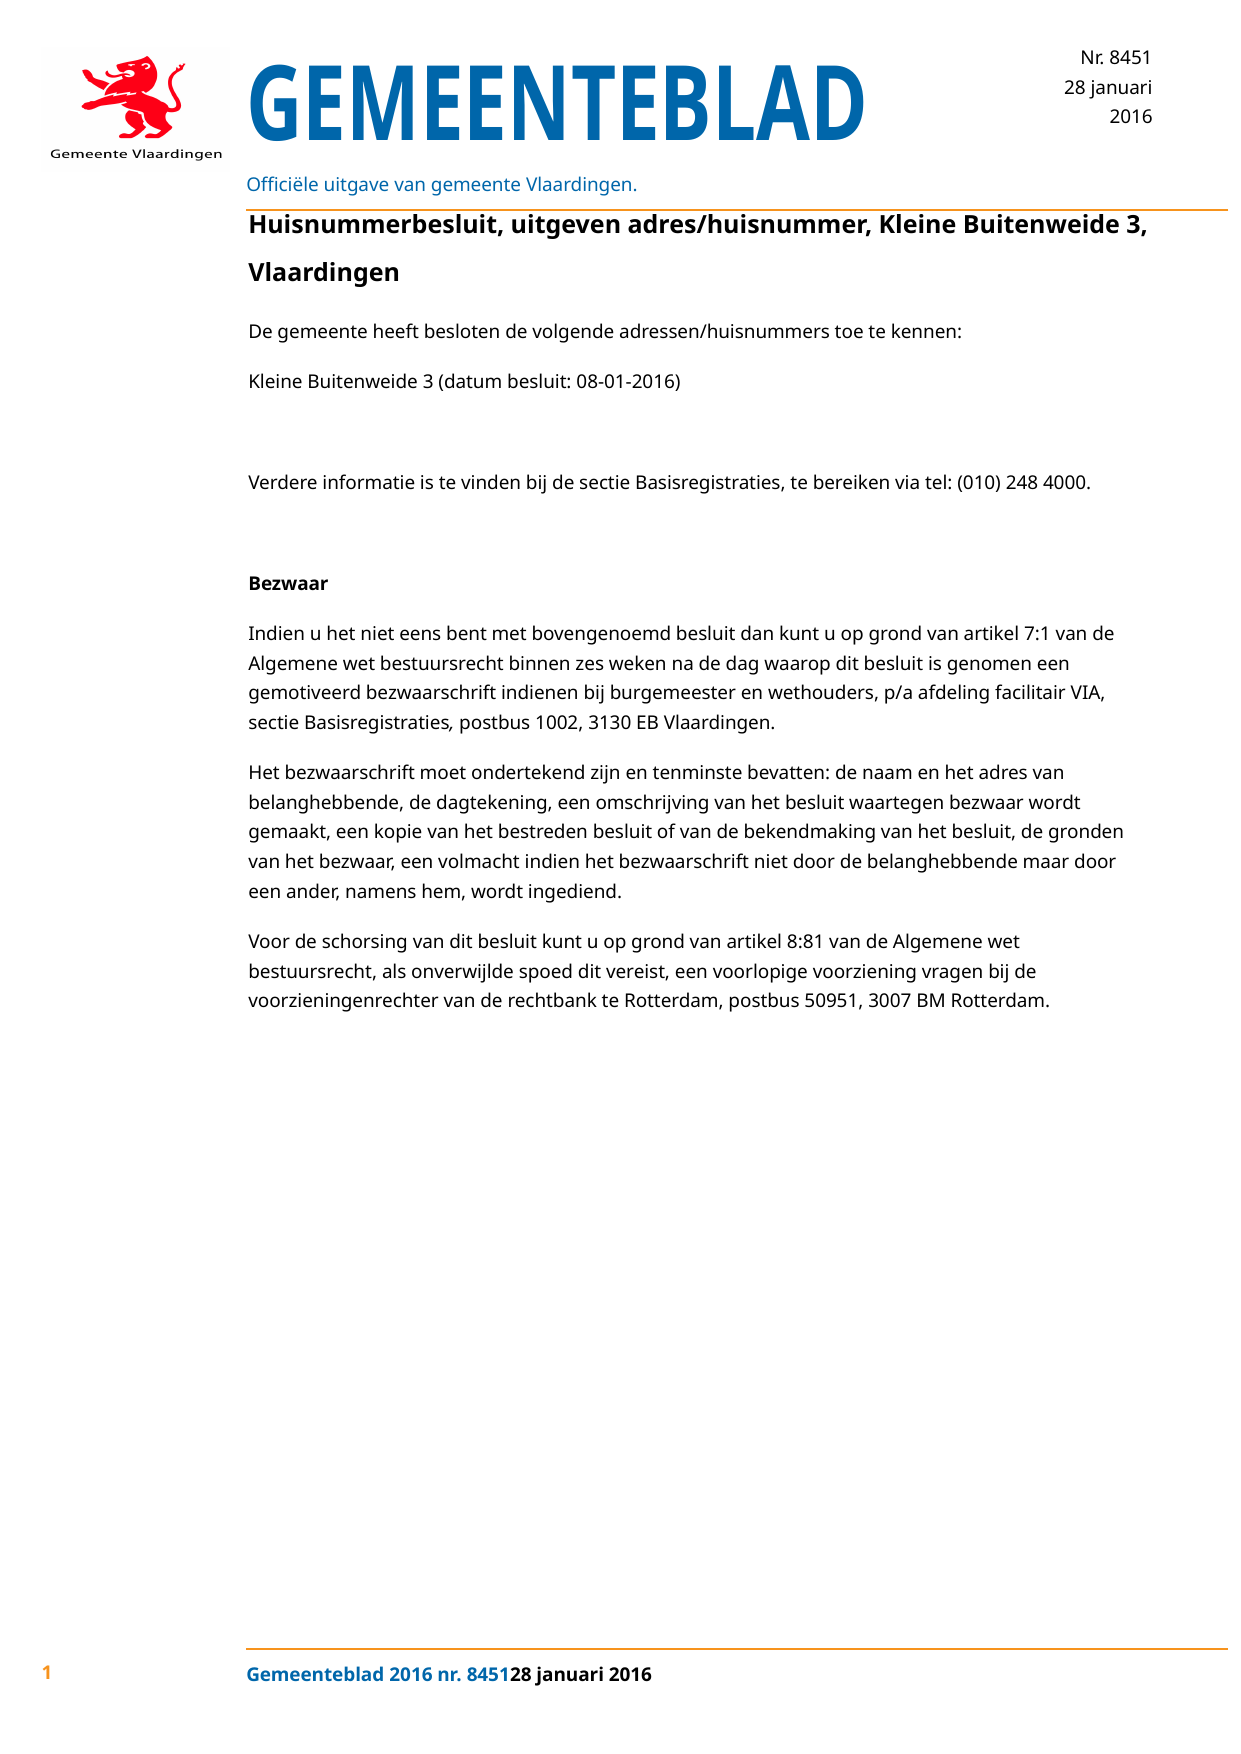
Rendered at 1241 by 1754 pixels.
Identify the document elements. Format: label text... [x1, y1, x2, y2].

text Het bezwaarschrift moet ondertekend zijn en tenminste bevatten: de naam en het adres van belanghebbende, de dagtekening, een omschrijving van het besluit waartegen bezwaar wordt gemaakt, een kopie van het bestreden besluit of van de bekendmaking van het besluit, de gronden van het bezwaar, een volmacht indien het bezwaarschrift niet door de belanghebbende maar door een ander, namens hem, wordt ingediend. [248, 759, 1152, 904]
text Voor de schorsing van dit besluit kunt u op grond van artikel 8:81 van de Algemene wet bestuursrecht, als onverwijlde spoed dit vereist, een voorlopige voorziening vragen bij de voorzieningenrechter van de rechtbank te Rotterdam, postbus 50951, 3007 BM Rotterdam. [248, 928, 1152, 1013]
text Kleine Buitenweide 3 (datum besluit: 08-01-2016) [248, 368, 1152, 394]
text Huisnummerbesluit, uitgeven adres/huisnummer, Kleine Buitenweide 3, Vlaardingen [248, 211, 1152, 288]
text Verdere informatie is te vinden bij de sectie Basisregistraties, te bereiken via tel: (010) 248 4000. [248, 469, 1152, 495]
text Indien u het niet eens bent met bovengenoemd besluit dan kunt u op grond van artikel 7:1 van de Algemene wet bestuursrecht binnen zes weken na de dag waarop dit besluit is genomen een gemotiveerd bezwaarschrift indienen bij burgemeester en wethouders, p/a afdeling facilitair VIA, sectie Basisregistraties, postbus 1002, 3130 EB Vlaardingen. [248, 620, 1152, 735]
picture [41, 47, 231, 172]
text Bezwaar [248, 570, 1152, 596]
text De gemeente heeft besloten de volgende adressen/huisnummers toe te kennen: [248, 318, 1152, 344]
